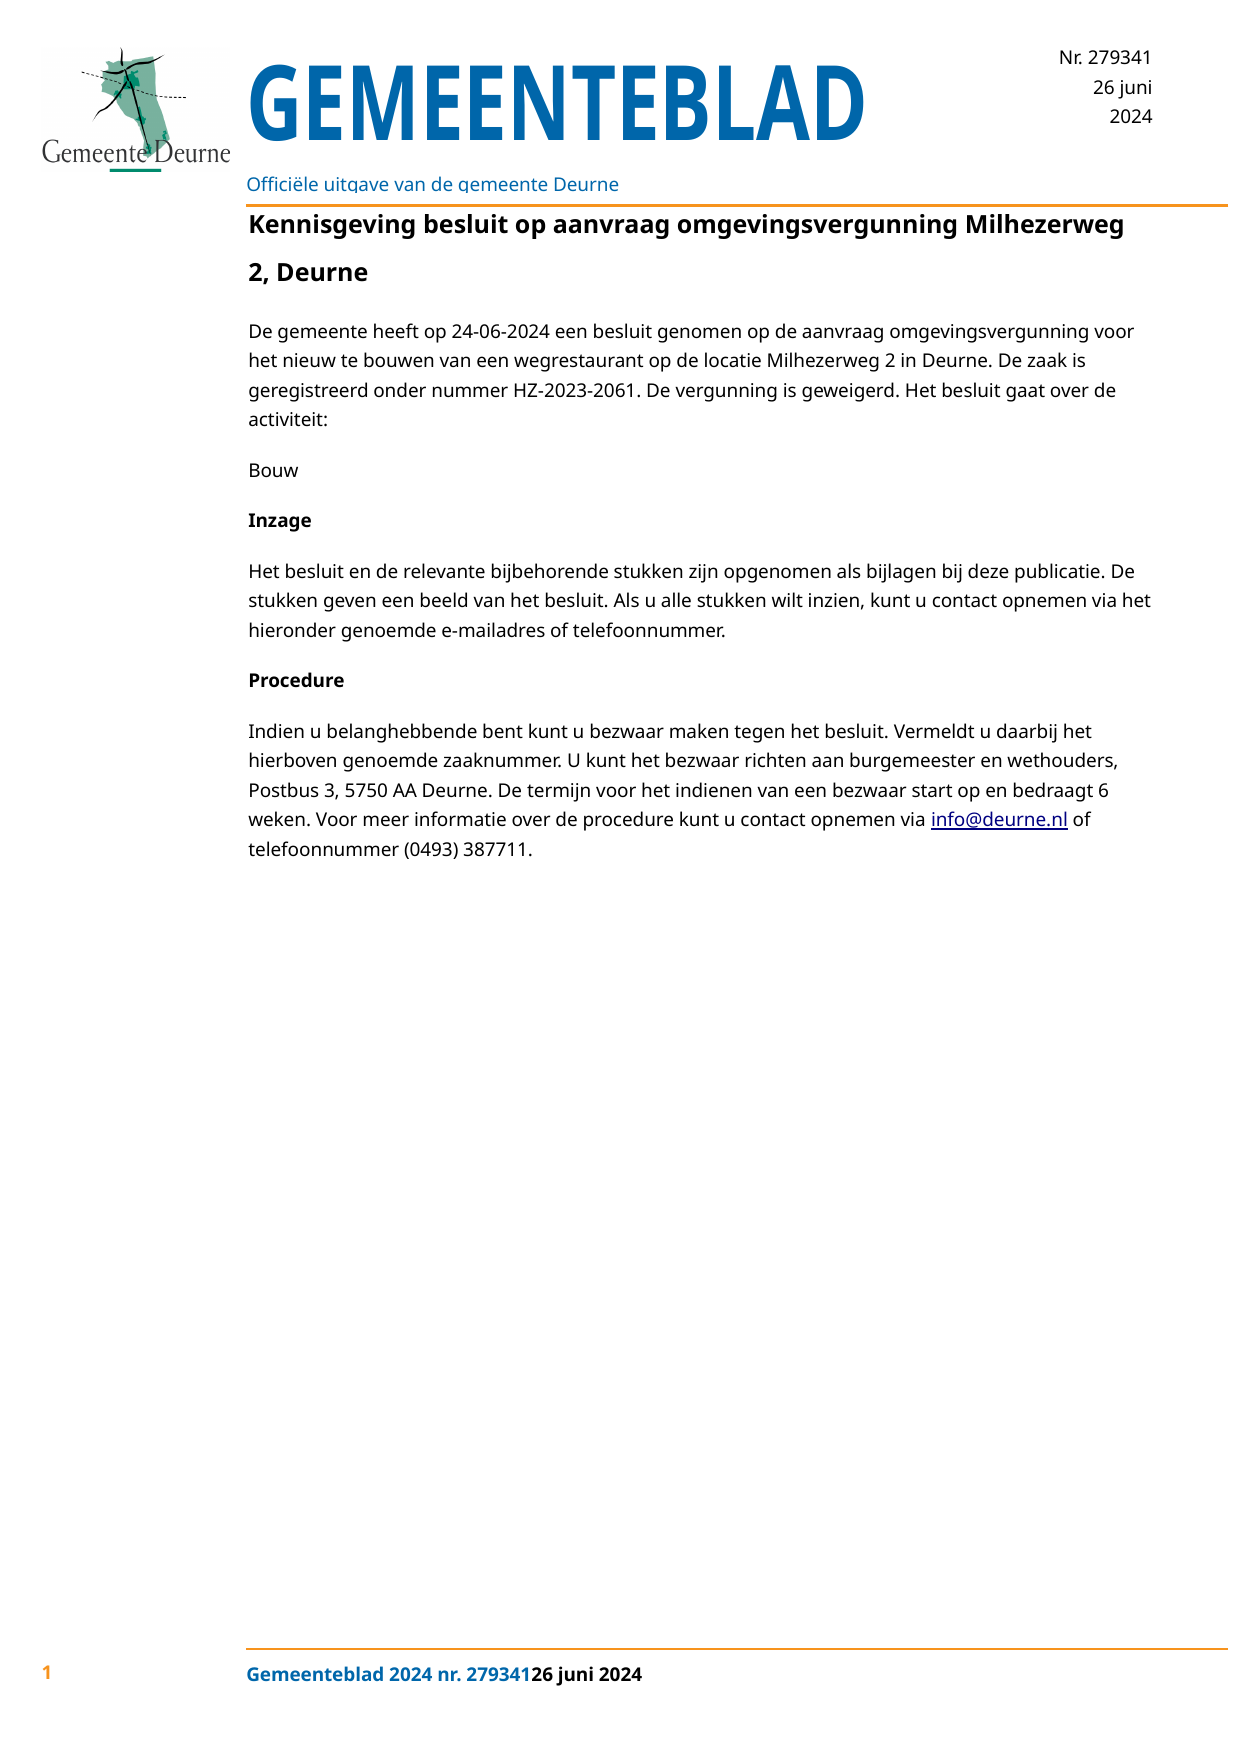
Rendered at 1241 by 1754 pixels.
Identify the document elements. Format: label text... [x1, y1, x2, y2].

text Inzage [248, 507, 1152, 533]
text De gemeente heeft op 24-06-2024 een besluit genomen op de aanvraag omgevingsvergunning voor het nieuw te bouwen van een wegrestaurant op de locatie Milhezerweg 2 in Deurne. De zaak is geregistreerd onder nummer HZ-2023-2061. De vergunning is geweigerd. Het besluit gaat over de activiteit: [248, 318, 1152, 432]
text Indien u belanghebbende bent kunt u bezwaar maken tegen het besluit. Vermeldt u daarbij het hierboven genoemde zaaknummer. U kunt het bezwaar richten aan burgemeester en wethouders, Postbus 3, 5750 AA Deurne. De termijn voor het indienen van een bezwaar start op en bedraagt 6 weken. Voor meer informatie over de procedure kunt u contact opnemen via info@deurne.nl of telefoonnummer (0493) 387711. [248, 718, 1152, 862]
text Kennisgeving besluit op aanvraag omgevingsvergunning Milhezerweg 2, Deurne [248, 207, 1152, 288]
text Bouw [248, 457, 1152, 483]
text Procedure [248, 667, 1152, 693]
picture [41, 47, 231, 172]
text Het besluit en de relevante bijbehorende stukken zijn opgenomen als bijlagen bij deze publicatie. De stukken geven een beeld van het besluit. Als u alle stukken wilt inzien, kunt u contact opnemen via het hieronder genoemde e-mailadres of telefoonnummer. [248, 558, 1152, 643]
